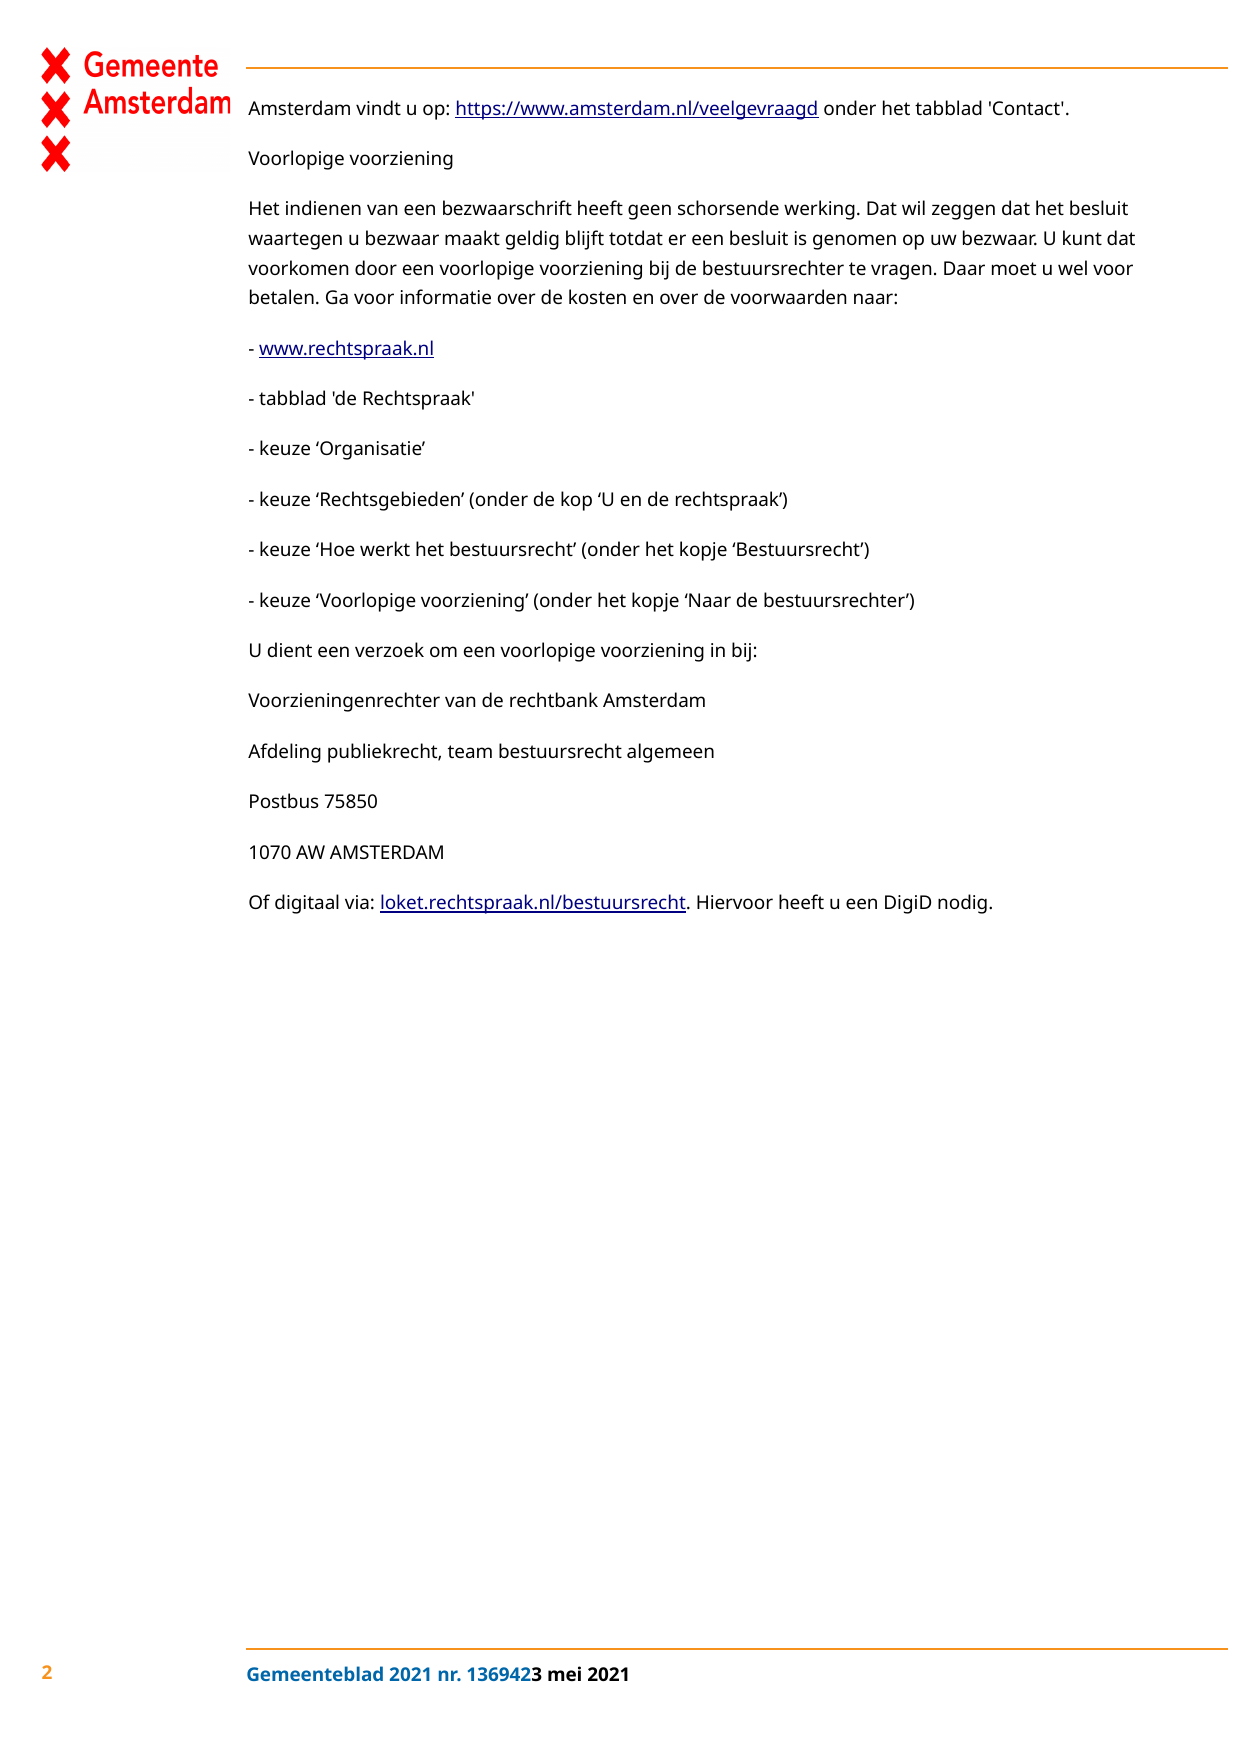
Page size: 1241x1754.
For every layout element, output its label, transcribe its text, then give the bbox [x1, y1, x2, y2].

text Postbus 75850 [248, 788, 1152, 814]
text - keuze ‘Hoe werkt het bestuursrecht’ (onder het kopje ‘Bestuursrecht’) [248, 536, 1152, 562]
text U dient een verzoek om een voorlopige voorziening in bij: [248, 637, 1152, 663]
text Voorlopige voorziening [248, 145, 1152, 171]
text - www.rechtspraak.nl [248, 335, 1152, 361]
text - tabblad 'de Rechtspraak' [248, 385, 1152, 411]
text - keuze ‘Organisatie’ [248, 436, 1152, 461]
text Afdeling publiekrecht, team bestuursrecht algemeen [248, 738, 1152, 764]
text Amsterdam vindt u op: https://www.amsterdam.nl/veelgevraagd onder het tabblad 'Contact'. [248, 95, 1152, 121]
text Het indienen van een bezwaarschrift heeft geen schorsende werking. Dat wil zeggen dat het besluit waartegen u bezwaar maakt geldig blijft totdat er een besluit is genomen op uw bezwaar. U kunt dat voorkomen door een voorlopige voorziening bij de bestuursrechter te vragen. Daar moet u wel voor betalen. Ga voor informatie over de kosten en over de voorwaarden naar: [248, 196, 1152, 310]
text - keuze ‘Rechtsgebieden’ (onder de kop ‘U en de rechtspraak’) [248, 486, 1152, 512]
text - keuze ‘Voorlopige voorziening’ (onder het kopje ‘Naar de bestuursrechter’) [248, 587, 1152, 613]
text Of digitaal via: loket.rechtspraak.nl/bestuursrecht. Hiervoor heeft u een DigiD nodig. [248, 889, 1152, 915]
text Voorzieningenrechter van de rechtbank Amsterdam [248, 688, 1152, 713]
text 1070 AW AMSTERDAM [248, 839, 1152, 865]
picture [41, 47, 231, 172]
